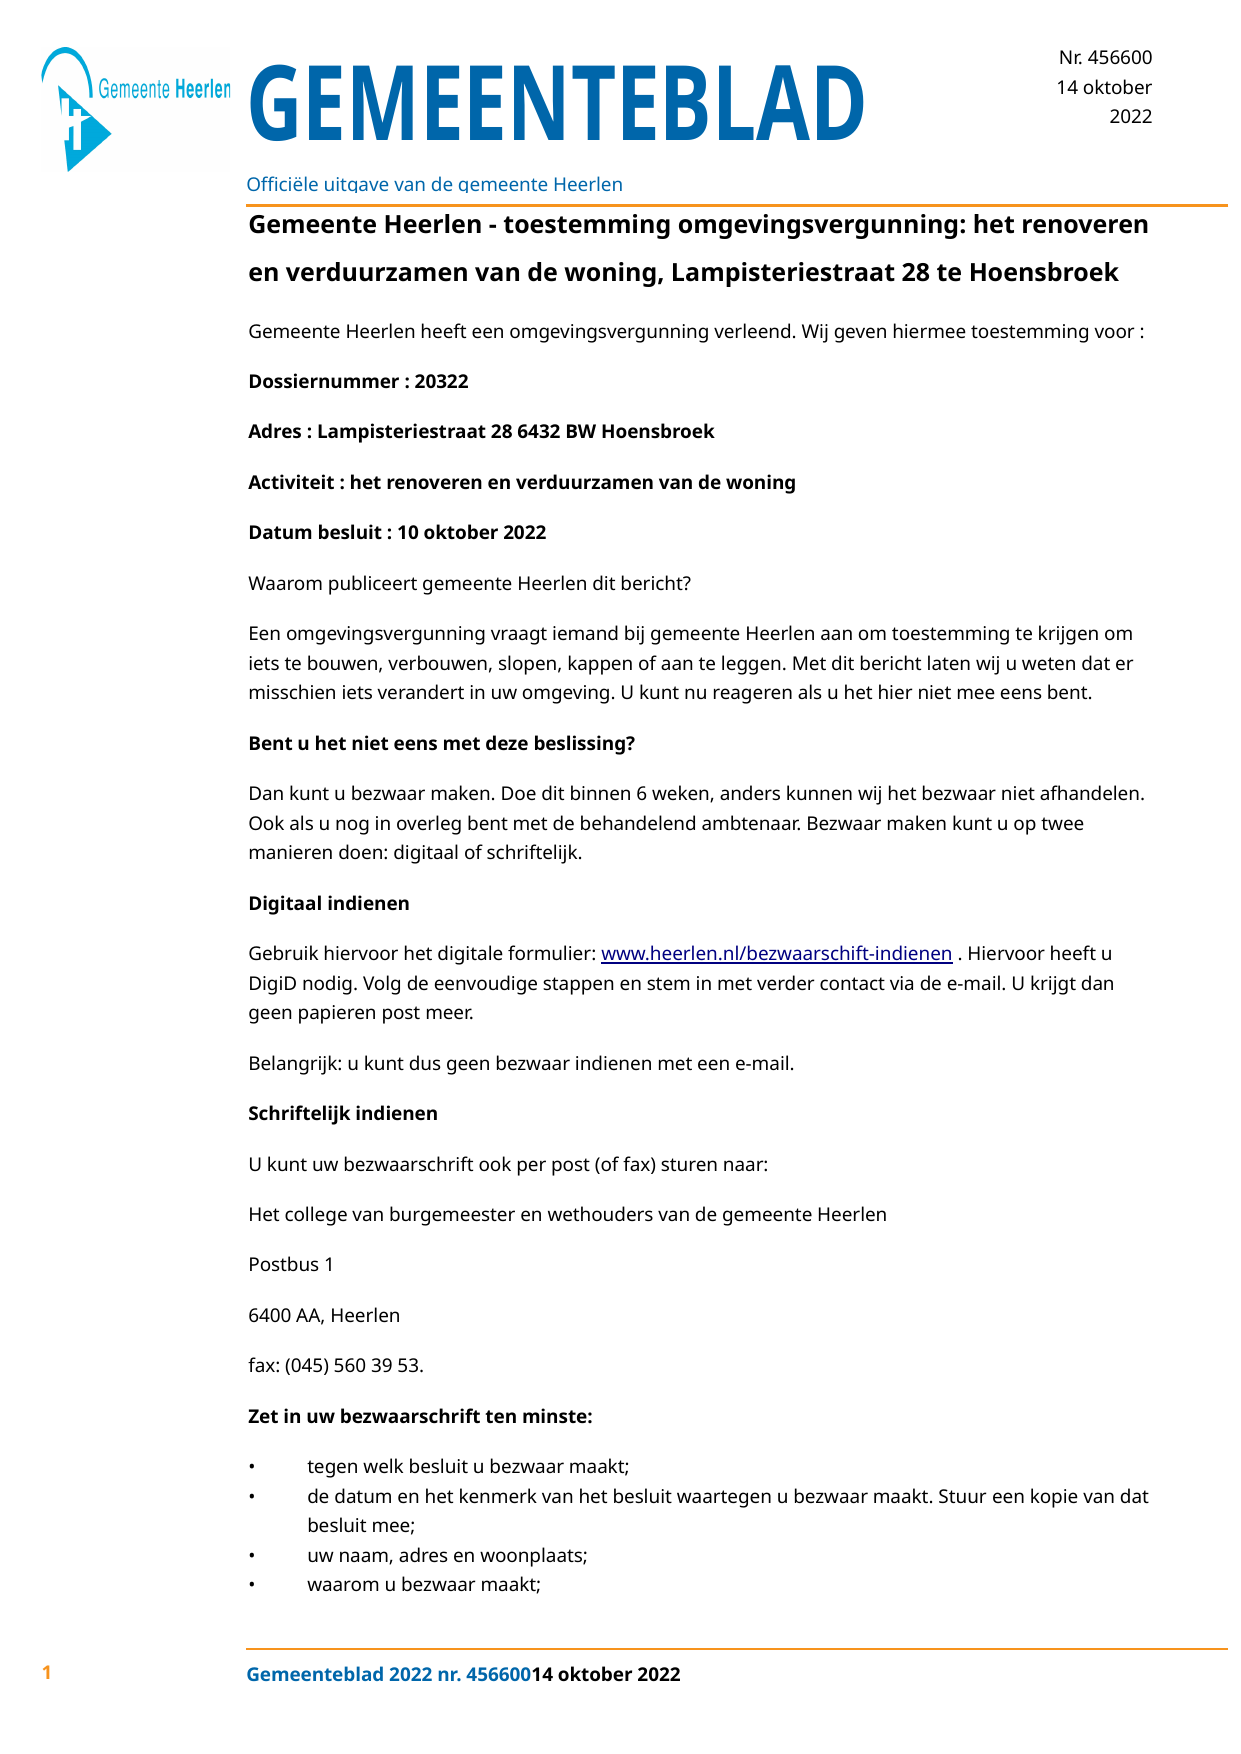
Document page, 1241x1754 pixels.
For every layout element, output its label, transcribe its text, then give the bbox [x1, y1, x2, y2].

text 6400 AA, Heerlen [248, 1302, 1152, 1328]
text Waarom publiceert gemeente Heerlen dit bericht? [248, 570, 1152, 596]
text U kunt uw bezwaarschrift ook per post (of fax) sturen naar: [248, 1151, 1152, 1177]
text Zet in uw bezwaarschrift ten minste: [248, 1403, 1152, 1429]
text Het college van burgemeester en wethouders van de gemeente Heerlen [248, 1201, 1152, 1227]
list de datum en het kenmerk van het besluit waartegen u bezwaar maakt. Stuur een kopie van dat besluit mee; [248, 1483, 1152, 1538]
text Postbus 1 [248, 1252, 1152, 1277]
text Digitaal indienen [248, 890, 1152, 916]
text Datum besluit : 10 oktober 2022 [248, 519, 1152, 545]
text Gemeente Heerlen heeft een omgevingsvergunning verleend. Wij geven hiermee toestemming voor : [248, 318, 1152, 344]
list uw naam, adres en woonplaats; [248, 1542, 1152, 1568]
text Bent u het niet eens met deze beslissing? [248, 730, 1152, 756]
text Belangrijk: u kunt dus geen bezwaar indienen met een e-mail. [248, 1050, 1152, 1076]
text Activiteit : het renoveren en verduurzamen van de woning [248, 469, 1152, 495]
text Gebruik hiervoor het digitale formulier: www.heerlen.nl/bezwaarschift-indienen . Hiervoor heeft u DigiD nodig. Volg de eenvoudige stappen en stem in met verder contact via de e-mail. U krijgt dan geen papieren post meer. [248, 940, 1152, 1025]
text Schriftelijk indienen [248, 1100, 1152, 1126]
picture [41, 47, 59, 70]
text Adres : Lampisteriestraat 28 6432 BW Hoensbroek [248, 419, 1152, 444]
list waarom u bezwaar maakt; [248, 1572, 1152, 1597]
text Dossiernummer : 20322 [248, 368, 1152, 394]
text Dan kunt u bezwaar maken. Doe dit binnen 6 weken, anders kunnen wij het bezwaar niet afhandelen. Ook als u nog in overleg bent met de behandelend ambtenaar. Bezwaar maken kunt u op twee manieren doen: digitaal of schriftelijk. [248, 780, 1152, 865]
text Gemeente Heerlen - toestemming omgevingsvergunning: het renoveren en verduurzamen van de woning, Lampisteriestraat 28 te Hoensbroek [248, 207, 1152, 288]
text Een omgevingsvergunning vraagt iemand bij gemeente Heerlen aan om toestemming te krijgen om iets te bouwen, verbouwen, slopen, kappen of aan te leggen. Met dit bericht laten wij u weten dat er misschien iets verandert in uw omgeving. U kunt nu reageren als u het hier niet mee eens bent. [248, 620, 1152, 705]
picture [41, 47, 231, 172]
text fax: (045) 560 39 53. [248, 1352, 1152, 1378]
list tegen welk besluit u bezwaar maakt; [248, 1453, 1152, 1479]
